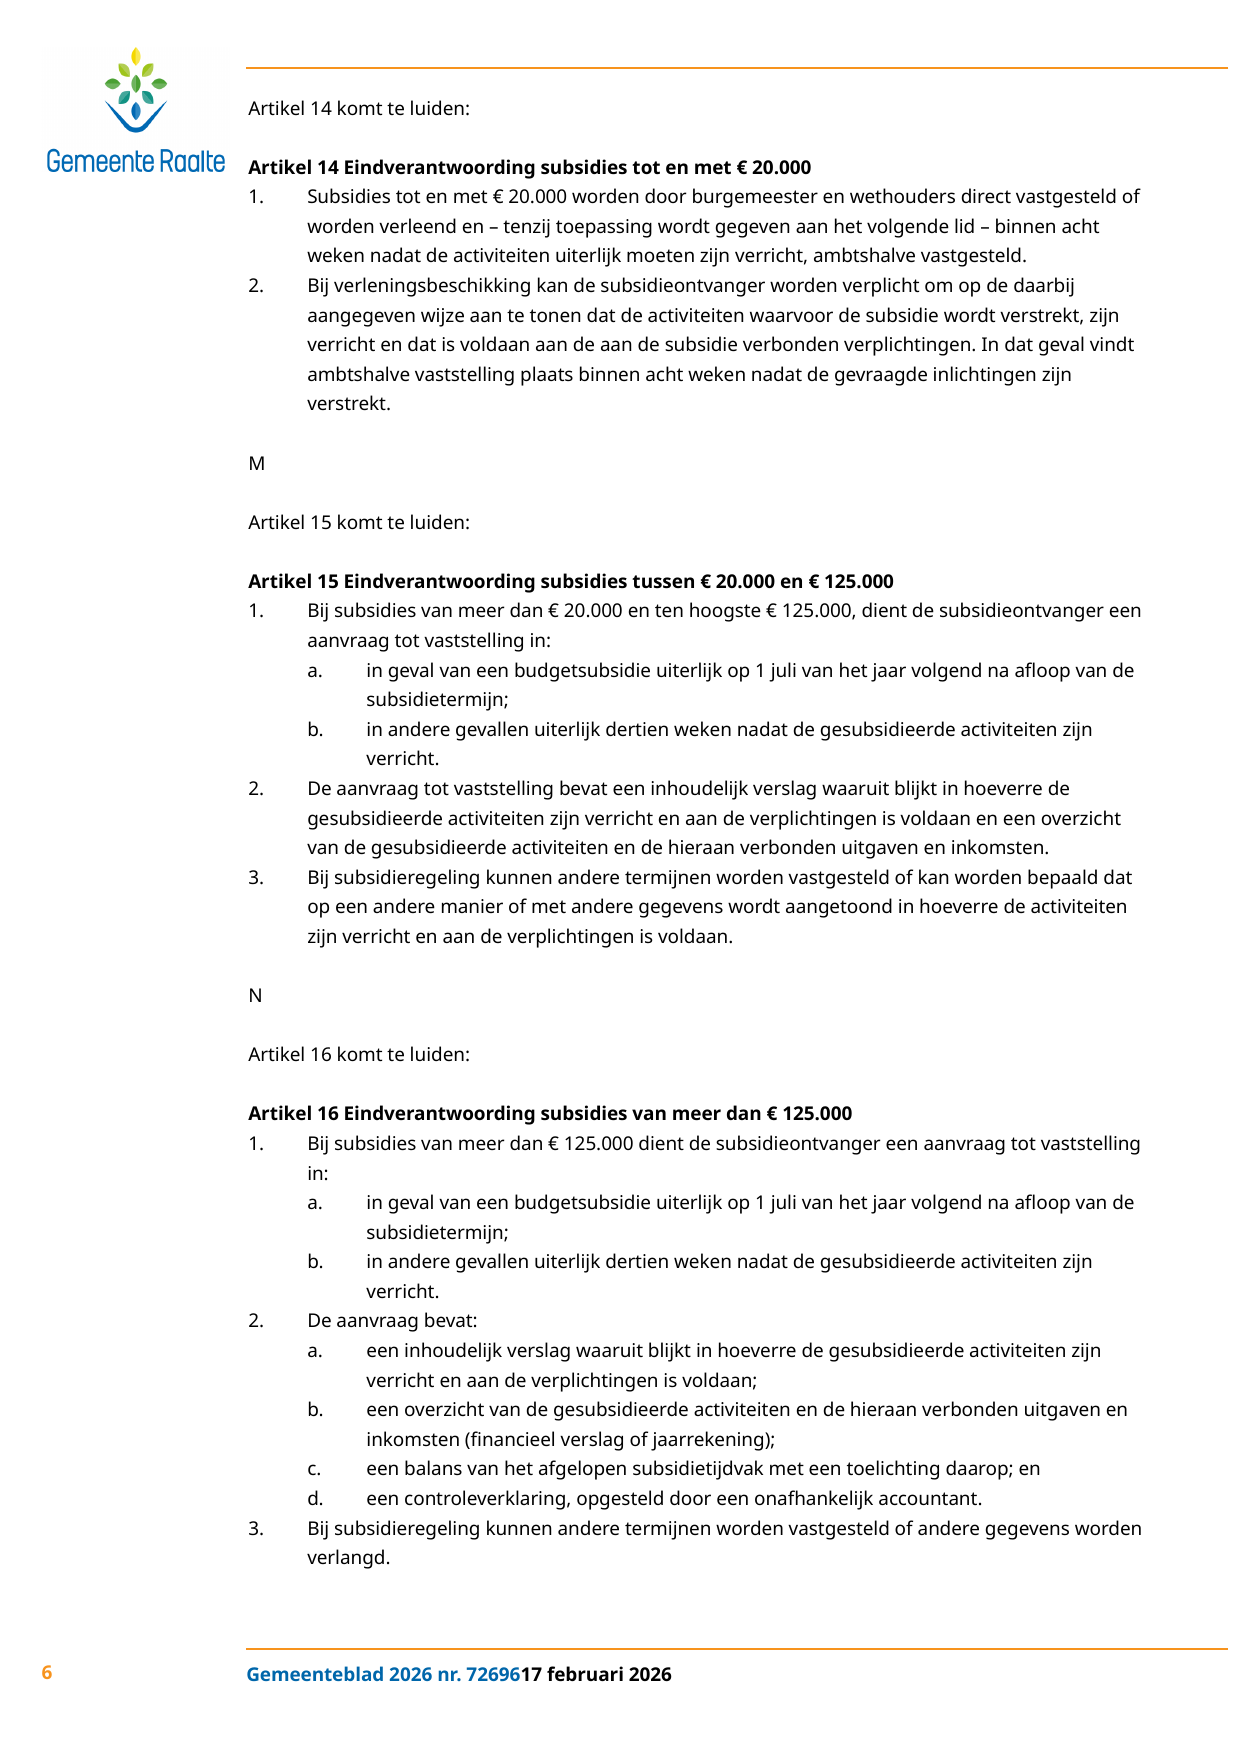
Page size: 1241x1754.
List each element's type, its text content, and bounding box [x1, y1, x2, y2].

list in andere gevallen uiterlijk dertien weken nadat de gesubsidieerde activiteiten zijn verricht. [307, 1248, 1152, 1304]
picture [41, 47, 231, 172]
text Artikel 14 komt te luiden: [248, 95, 1152, 121]
list Bij subsidieregeling kunnen andere termijnen worden vastgesteld of kan worden bepaald dat op een andere manier of met andere gegevens wordt aangetoond in hoeverre de activiteiten zijn verricht en aan de verplichtingen is voldaan. [248, 864, 1152, 949]
list De aanvraag tot vaststelling bevat een inhoudelijk verslag waaruit blijkt in hoeverre de gesubsidieerde activiteiten zijn verricht en aan de verplichtingen is voldaan en een overzicht van de gesubsidieerde activiteiten en de hieraan verbonden uitgaven en inkomsten. [248, 775, 1152, 860]
text M [248, 450, 1152, 476]
list in andere gevallen uiterlijk dertien weken nadat de gesubsidieerde activiteiten zijn verricht. [307, 716, 1152, 771]
text Artikel 14 Eindverantwoording subsidies tot en met € 20.000 [248, 154, 1152, 180]
text Artikel 15 komt te luiden: [248, 509, 1152, 535]
list in geval van een budgetsubsidie uiterlijk op 1 juli van het jaar volgend na afloop van de subsidietermijn; [307, 657, 1152, 712]
list Bij subsidieregeling kunnen andere termijnen worden vastgesteld of andere gegevens worden verlangd. [248, 1515, 1152, 1570]
list een controleverklaring, opgesteld door een onafhankelijk accountant. [307, 1485, 1152, 1511]
text Artikel 16 komt te luiden: [248, 1041, 1152, 1067]
list Subsidies tot en met € 20.000 worden door burgemeester en wethouders direct vastgesteld of worden verleend en – tenzij toepassing wordt gegeven aan het volgende lid – binnen acht weken nadat de activiteiten uiterlijk moeten zijn verricht, ambtshalve vastgesteld. [248, 183, 1152, 268]
list in geval van een budgetsubsidie uiterlijk op 1 juli van het jaar volgend na afloop van de subsidietermijn; [307, 1189, 1152, 1245]
text N [248, 982, 1152, 1008]
list een balans van het afgelopen subsidietijdvak met een toelichting daarop; en [307, 1456, 1152, 1481]
list Bij verleningsbeschikking kan de subsidieontvanger worden verplicht om op de daarbij aangegeven wijze aan te tonen dat de activiteiten waarvoor de subsidie wordt verstrekt, zijn verricht en dat is voldaan aan de aan de subsidie verbonden verplichtingen. In dat geval vindt ambtshalve vaststelling plaats binnen acht weken nadat de gevraagde inlichtingen zijn verstrekt. [248, 272, 1152, 416]
list een overzicht van de gesubsidieerde activiteiten en de hieraan verbonden uitgaven en inkomsten (financieel verslag of jaarrekening); [307, 1396, 1152, 1452]
list Bij subsidies van meer dan € 125.000 dient de subsidieontvanger een aanvraag tot vaststelling in: [248, 1130, 1152, 1186]
list een inhoudelijk verslag waaruit blijkt in hoeverre de gesubsidieerde activiteiten zijn verricht en aan de verplichtingen is voldaan; [307, 1337, 1152, 1393]
text Artikel 15 Eindverantwoording subsidies tussen € 20.000 en € 125.000 [248, 568, 1152, 594]
list De aanvraag bevat: [248, 1308, 1152, 1333]
text Artikel 16 Eindverantwoording subsidies van meer dan € 125.000 [248, 1101, 1152, 1126]
list Bij subsidies van meer dan € 20.000 en ten hoogste € 125.000, dient de subsidieontvanger een aanvraag tot vaststelling in: [248, 598, 1152, 653]
